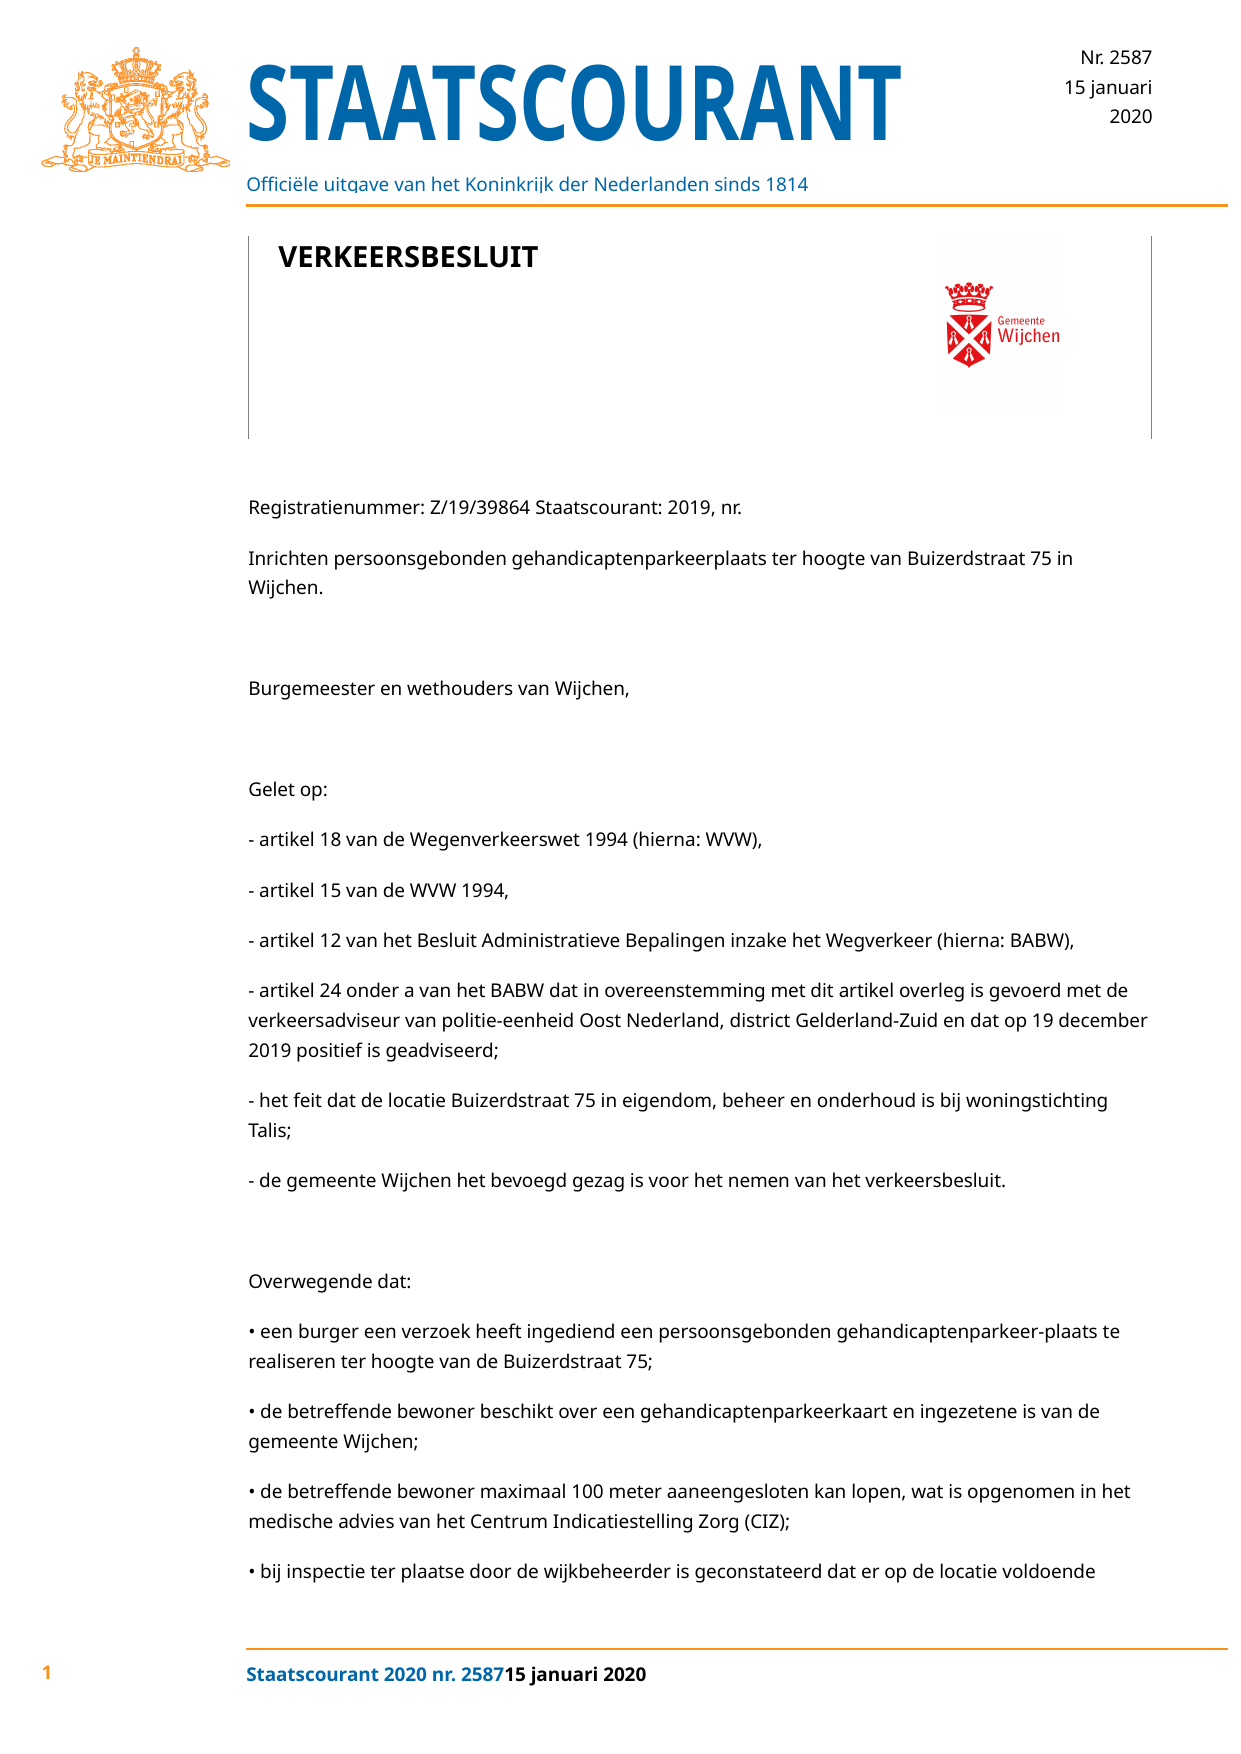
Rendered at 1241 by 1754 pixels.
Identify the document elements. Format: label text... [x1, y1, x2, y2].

text - artikel 15 van de WVW 1994, [248, 877, 1152, 903]
text Overwegende dat: [248, 1268, 1152, 1294]
text Burgemeester en wethouders van Wijchen, [248, 675, 1152, 701]
text - artikel 12 van het Besluit Administratieve Bepalingen inzake het Wegverkeer (hierna: BABW), [248, 927, 1152, 953]
text • een burger een verzoek heeft ingediend een persoonsgebonden gehandicaptenparkeer-plaats te realiseren ter hoogte van de Buizerdstraat 75; [248, 1318, 1152, 1374]
text - het feit dat de locatie Buizerdstraat 75 in eigendom, beheer en onderhoud is bij woningstichting Talis; [248, 1087, 1152, 1143]
text - artikel 24 onder a van het BABW dat in overeenstemming met dit artikel overleg is gevoerd met de verkeersadviseur van politie-eenheid Oost Nederland, district Gelderland-Zuid en dat op 19 december 2019 positief is geadviseerd; [248, 978, 1152, 1063]
table_header [1064, 236, 1151, 413]
table_header [850, 414, 1151, 439]
text • bij inspectie ter plaatse door de wijkbeheerder is geconstateerd dat er op de locatie voldoende [248, 1558, 1152, 1584]
picture [41, 47, 231, 172]
text Inrichten persoonsgebonden gehandicaptenparkeerplaats ter hoogte van Buizerdstraat 75 in Wijchen. [248, 545, 1152, 600]
text • de betreffende bewoner maximaal 100 meter aaneengesloten kan lopen, wat is opgenomen in het medische advies van het Centrum Indicatiestelling Zorg (CIZ); [248, 1478, 1152, 1534]
picture [938, 236, 1064, 414]
table_header [850, 236, 938, 413]
text - de gemeente Wijchen het bevoegd gezag is voor het nemen van het verkeersbesluit. [248, 1167, 1152, 1193]
text Gelet op: [248, 776, 1152, 802]
text Registratienummer: Z/19/39864 Staatscourant: 2019, nr. [248, 494, 1152, 520]
text • de betreffende bewoner beschikt over een gehandicaptenparkeerkaart en ingezetene is van de gemeente Wijchen; [248, 1398, 1152, 1454]
table_header VERKEERSBESLUIT [249, 236, 850, 439]
text - artikel 18 van de Wegenverkeerswet 1994 (hierna: WVW), [248, 826, 1152, 852]
